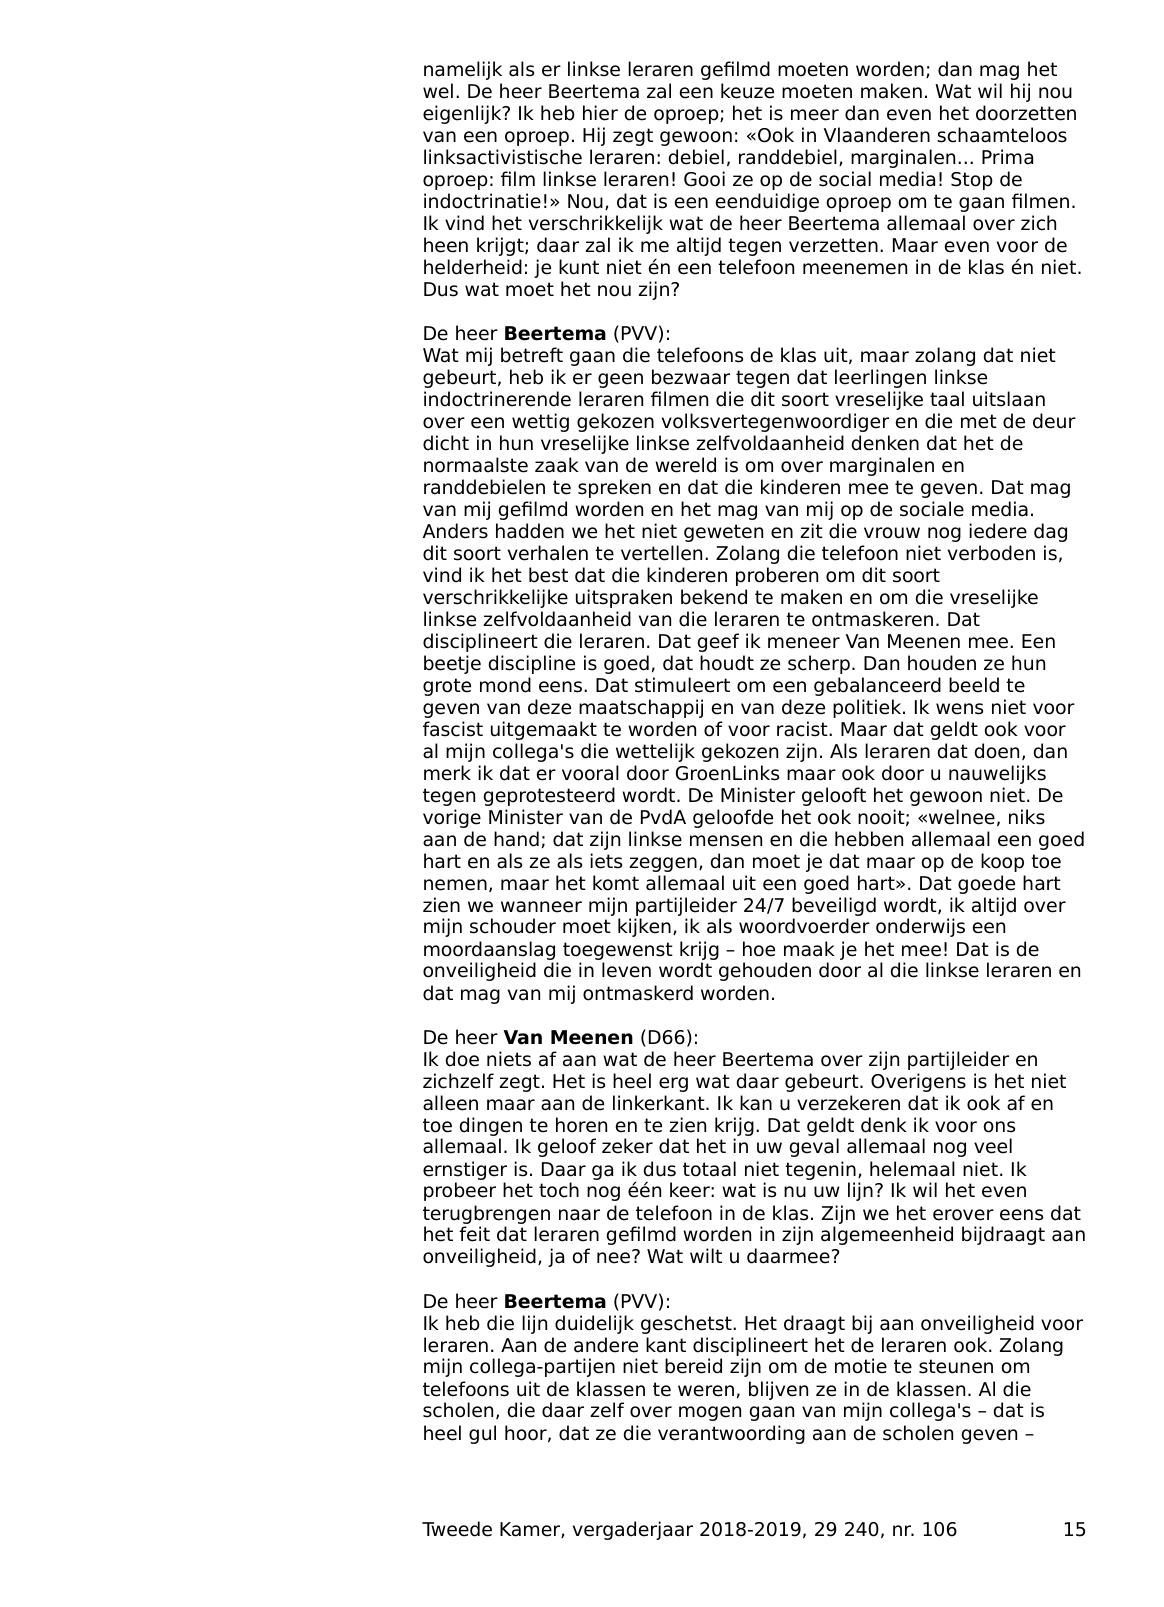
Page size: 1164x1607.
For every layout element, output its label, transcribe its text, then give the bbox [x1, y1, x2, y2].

text De heer Van Meenen (D66): [422, 1027, 1087, 1048]
text namelijk als er linkse leraren gefilmd moeten worden; dan mag het wel. De heer Beertema zal een keuze moeten maken. Wat wil hij nou eigenlijk? Ik heb hier de oproep; het is meer dan even het doorzetten van een oproep. Hij zegt gewoon: «Ook in Vlaanderen schaamteloos linksactivistische leraren: debiel, randdebiel, marginalen... Prima oproep: film linkse leraren! Gooi ze op de social media! Stop de indoctrinatie!» Nou, dat is een eenduidige oproep om te gaan filmen. Ik vind het verschrikkelijk wat de heer Beertema allemaal over zich heen krijgt; daar zal ik me altijd tegen verzetten. Maar even voor de helderheid: je kunt niet én een telefoon meenemen in de klas én niet. Dus wat moet het nou zijn? [422, 59, 1087, 301]
text Ik heb die lijn duidelijk geschetst. Het draagt bij aan onveiligheid voor leraren. Aan de andere kant disciplineert het de leraren ook. Zolang mijn collega-partijen niet bereid zijn om de motie te steunen om telefoons uit de klassen te weren, blijven ze in de klassen. Al die scholen, die daar zelf over mogen gaan van mijn collega's – dat is heel gul hoor, dat ze die verantwoording aan de scholen geven – [422, 1312, 1087, 1444]
text Ik doe niets af aan wat de heer Beertema over zijn partijleider en zichzelf zegt. Het is heel erg wat daar gebeurt. Overigens is het niet alleen maar aan de linkerkant. Ik kan u verzekeren dat ik ook af en toe dingen te horen en te zien krijg. Dat geldt denk ik voor ons allemaal. Ik geloof zeker dat het in uw geval allemaal nog veel ernstiger is. Daar ga ik dus totaal niet tegenin, helemaal niet. Ik probeer het toch nog één keer: wat is nu uw lijn? Ik wil het even terugbrengen naar de telefoon in de klas. Zijn we het erover eens dat het feit dat leraren gefilmd worden in zijn algemeenheid bijdraagt aan onveiligheid, ja of nee? Wat wilt u daarmee? [422, 1048, 1087, 1268]
text De heer Beertema (PVV): [422, 1291, 1087, 1312]
text De heer Beertema (PVV): [422, 323, 1087, 345]
text Wat mij betreft gaan die telefoons de klas uit, maar zolang dat niet gebeurt, heb ik er geen bezwaar tegen dat leerlingen linkse indoctrinerende leraren filmen die dit soort vreselijke taal uitslaan over een wettig gekozen volksvertegenwoordiger en die met de deur dicht in hun vreselijke linkse zelfvoldaanheid denken dat het de normaalste zaak van de wereld is om over marginalen en randdebielen te spreken en dat die kinderen mee te geven. Dat mag van mij gefilmd worden en het mag van mij op de sociale media. Anders hadden we het niet geweten en zit die vrouw nog iedere dag dit soort verhalen te vertellen. Zolang die telefoon niet verboden is, vind ik het best dat die kinderen proberen om dit soort verschrikkelijke uitspraken bekend te maken en om die vreselijke linkse zelfvoldaanheid van die leraren te ontmaskeren. Dat disciplineert die leraren. Dat geef ik meneer Van Meenen mee. Een beetje discipline is goed, dat houdt ze scherp. Dan houden ze hun grote mond eens. Dat stimuleert om een gebalanceerd beeld te geven van deze maatschappij en van deze politiek. Ik wens niet voor fascist uitgemaakt te worden of voor racist. Maar dat geldt ook voor al mijn collega's die wettelijk gekozen zijn. Als leraren dat doen, dan merk ik dat er vooral door GroenLinks maar ook door u nauwelijks tegen geprotesteerd wordt. De Minister gelooft het gewoon niet. De vorige Minister van de PvdA geloofde het ook nooit; «welnee, niks aan de hand; dat zijn linkse mensen en die hebben allemaal een goed hart en als ze als iets zeggen, dan moet je dat maar op de koop toe nemen, maar het komt allemaal uit een goed hart». Dat goede hart zien we wanneer mijn partijleider 24/7 beveiligd wordt, ik altijd over mijn schouder moet kijken, ik als woordvoerder onderwijs een moordaanslag toegewenst krijg – hoe maak je het mee! Dat is de onveiligheid die in leven wordt gehouden door al die linkse leraren en dat mag van mij ontmaskerd worden. [422, 345, 1087, 1004]
